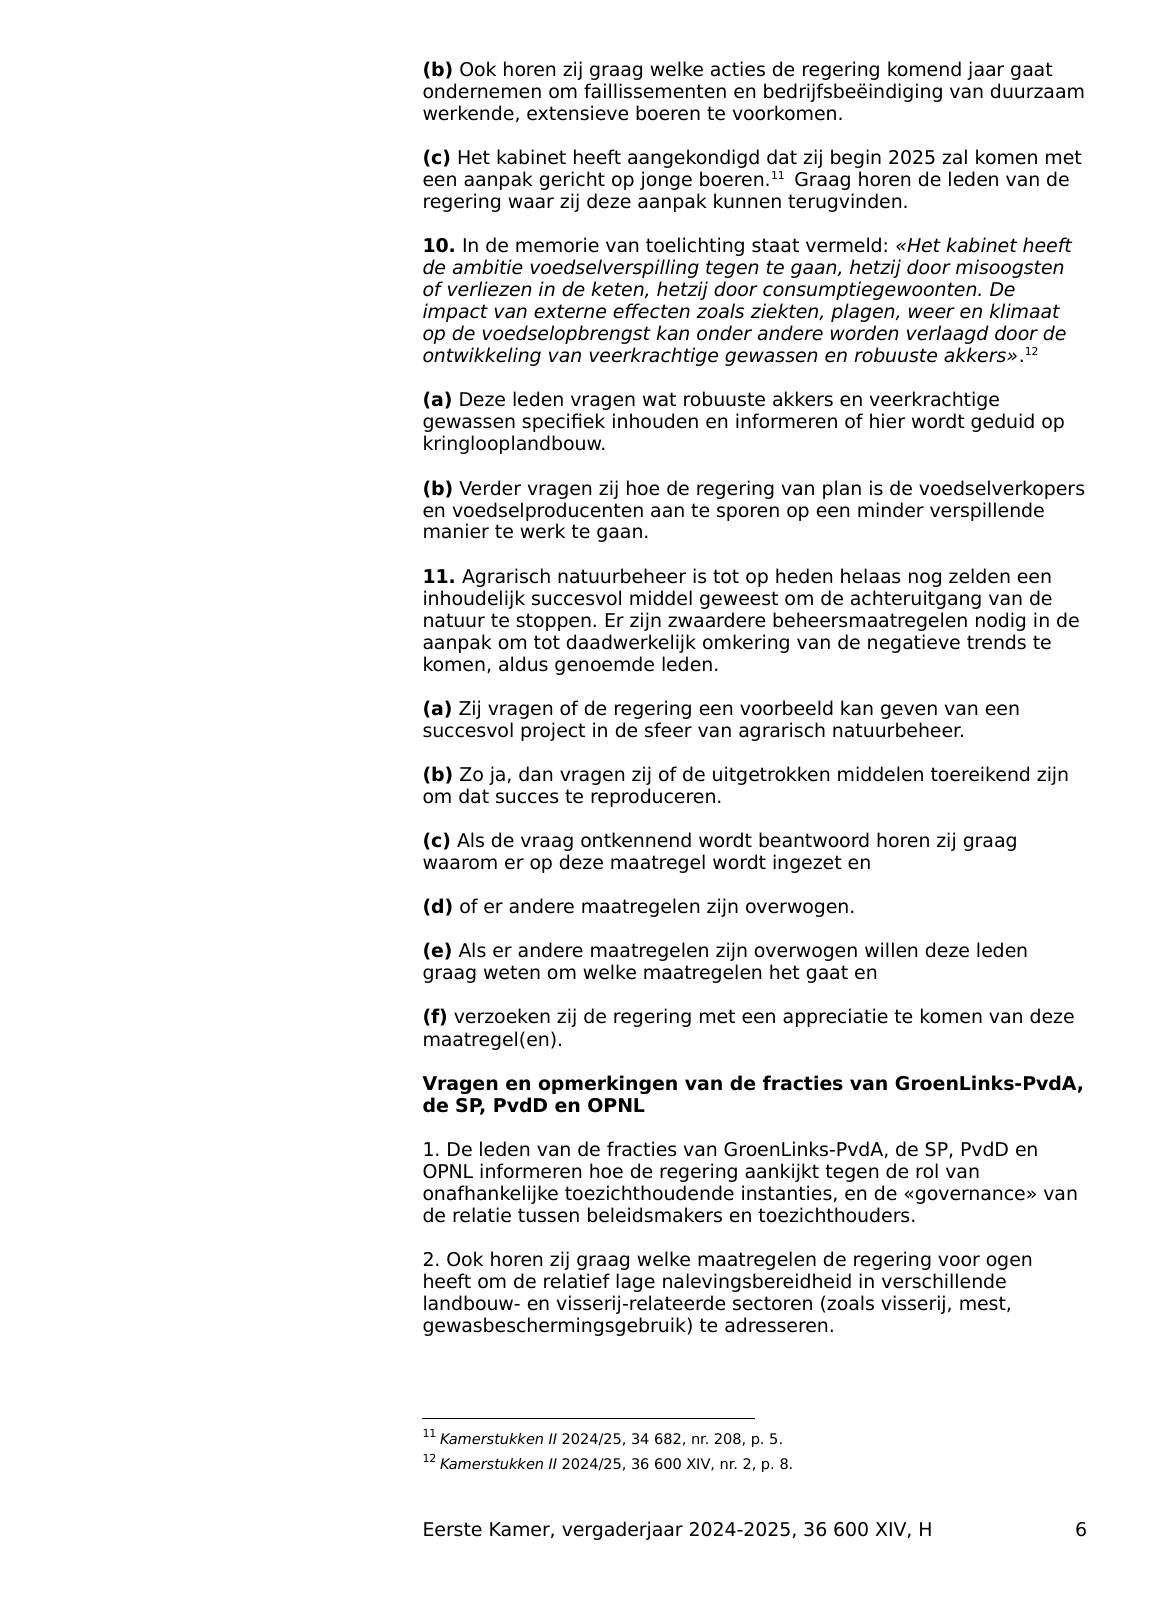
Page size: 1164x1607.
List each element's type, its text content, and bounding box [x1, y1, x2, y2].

text (a) Deze leden vragen wat robuuste akkers en veerkrachtige gewassen specifiek inhouden en informeren of hier wordt geduid op kringlooplandbouw. [422, 389, 1087, 455]
text Kamerstukken II 2024/25, 36 600 XIV, nr. 2, p. 8. [422, 1452, 1087, 1474]
text (b) Zo ja, dan vragen zij of de uitgetrokken middelen toereikend zijn om dat succes te reproduceren. [422, 764, 1087, 808]
text (c) Als de vraag ontkennend wordt beantwoord horen zij graag waarom er op deze maatregel wordt ingezet en [422, 830, 1087, 874]
text (e) Als er andere maatregelen zijn overwogen willen deze leden graag weten om welke maatregelen het gaat en [422, 940, 1087, 984]
text (f) verzoeken zij de regering met een appreciatie te komen van deze maatregel(en). [422, 1006, 1087, 1050]
text (a) Zij vragen of de regering een voorbeeld kan geven van een succesvol project in de sfeer van agrarisch natuurbeheer. [422, 698, 1087, 742]
text 2. Ook horen zij graag welke maatregelen de regering voor ogen heeft om de relatief lage nalevingsbereidheid in verschillende landbouw- en visserij-relateerde sectoren (zoals visserij, mest, gewasbeschermingsgebruik) te adresseren. [422, 1249, 1087, 1337]
text 11. Agrarisch natuurbeheer is tot op heden helaas nog zelden een inhoudelijk succesvol middel geweest om de achteruitgang van de natuur te stoppen. Er zijn zwaardere beheersmaatregelen nodig in de aanpak om tot daadwerkelijk omkering van de negatieve trends te komen, aldus genoemde leden. [422, 566, 1087, 676]
text (c) Het kabinet heeft aangekondigd dat zij begin 2025 zal komen met een aanpak gericht op jonge boeren. Graag horen de leden van de regering waar zij deze aanpak kunnen terugvinden. [422, 147, 1087, 213]
subtitle Vragen en opmerkingen van de fracties van GroenLinks-PvdA, de SP, PvdD en OPNL [422, 1073, 1087, 1117]
text (d) of er andere maatregelen zijn overwogen. [422, 896, 1087, 918]
text (b) Verder vragen zij hoe de regering van plan is de voedselverkopers en voedselproducenten aan te sporen op een minder verspillende manier te werk te gaan. [422, 477, 1087, 543]
text 1. De leden van de fracties van GroenLinks-PvdA, de SP, PvdD en OPNL informeren hoe de regering aankijkt tegen de rol van onafhankelijke toezichthoudende instanties, en de «governance» van de relatie tussen beleidsmakers en toezichthouders. [422, 1139, 1087, 1227]
text 10. In de memorie van toelichting staat vermeld: «Het kabinet heeft de ambitie voedselverspilling tegen te gaan, hetzij door misoogsten of verliezen in de keten, hetzij door consumptiegewoonten. De impact van externe effecten zoals ziekten, plagen, weer en klimaat op de voedselopbrengst kan onder andere worden verlaagd door de ontwikkeling van veerkrachtige gewassen en robuuste akkers». [422, 235, 1087, 367]
text (b) Ook horen zij graag welke acties de regering komend jaar gaat ondernemen om faillissementen en bedrijfsbeëindiging van duurzaam werkende, extensieve boeren te voorkomen. [422, 59, 1087, 125]
text Kamerstukken II 2024/25, 34 682, nr. 208, p. 5. [422, 1427, 1087, 1449]
